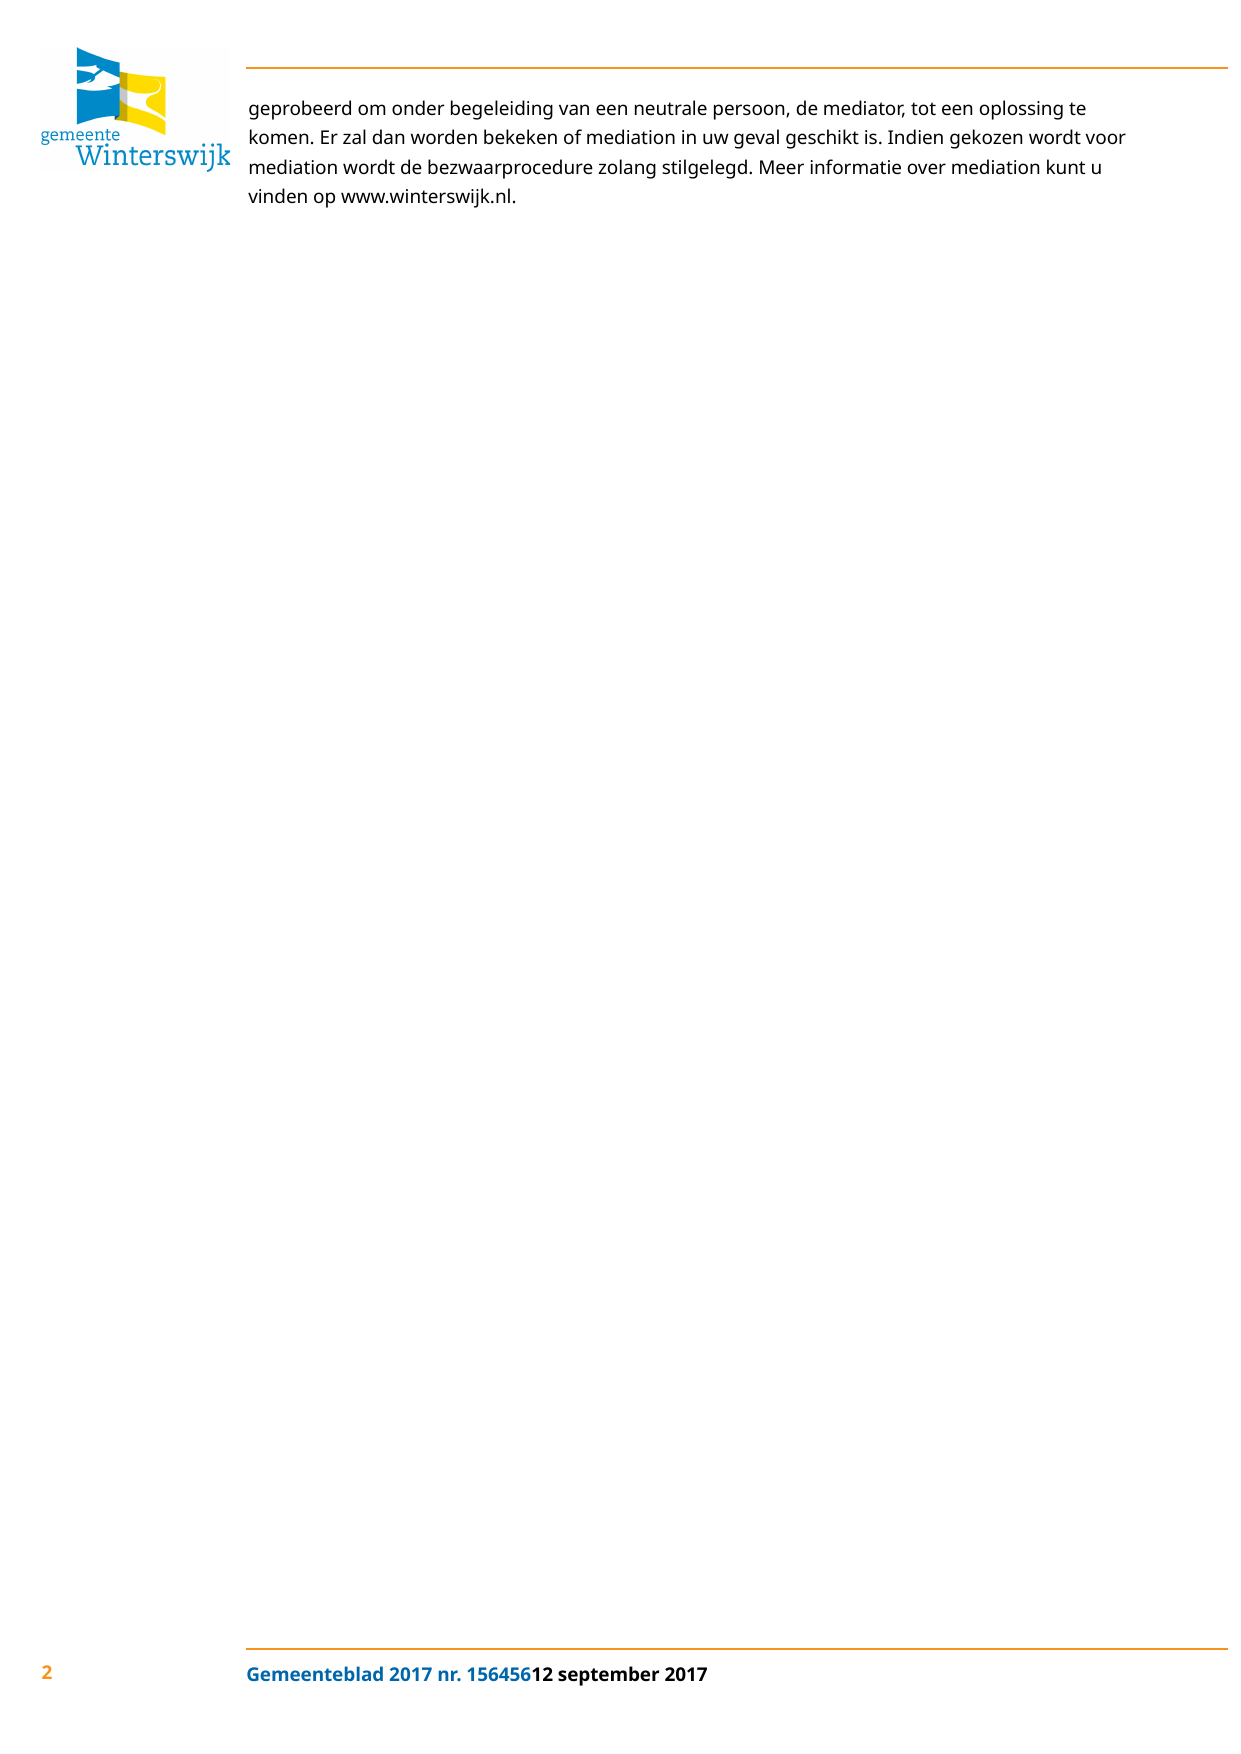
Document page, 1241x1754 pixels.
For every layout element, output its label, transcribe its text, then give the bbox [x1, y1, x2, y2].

picture [225, 153, 231, 162]
picture [41, 47, 231, 172]
text geprobeerd om onder begeleiding van een neutrale persoon, de mediator, tot een oplossing te komen. Er zal dan worden bekeken of mediation in uw geval geschikt is. Indien gekozen wordt voor mediation wordt de bezwaarprocedure zolang stilgelegd. Meer informatie over mediation kunt u vinden op www.winterswijk.nl. [248, 95, 1152, 209]
